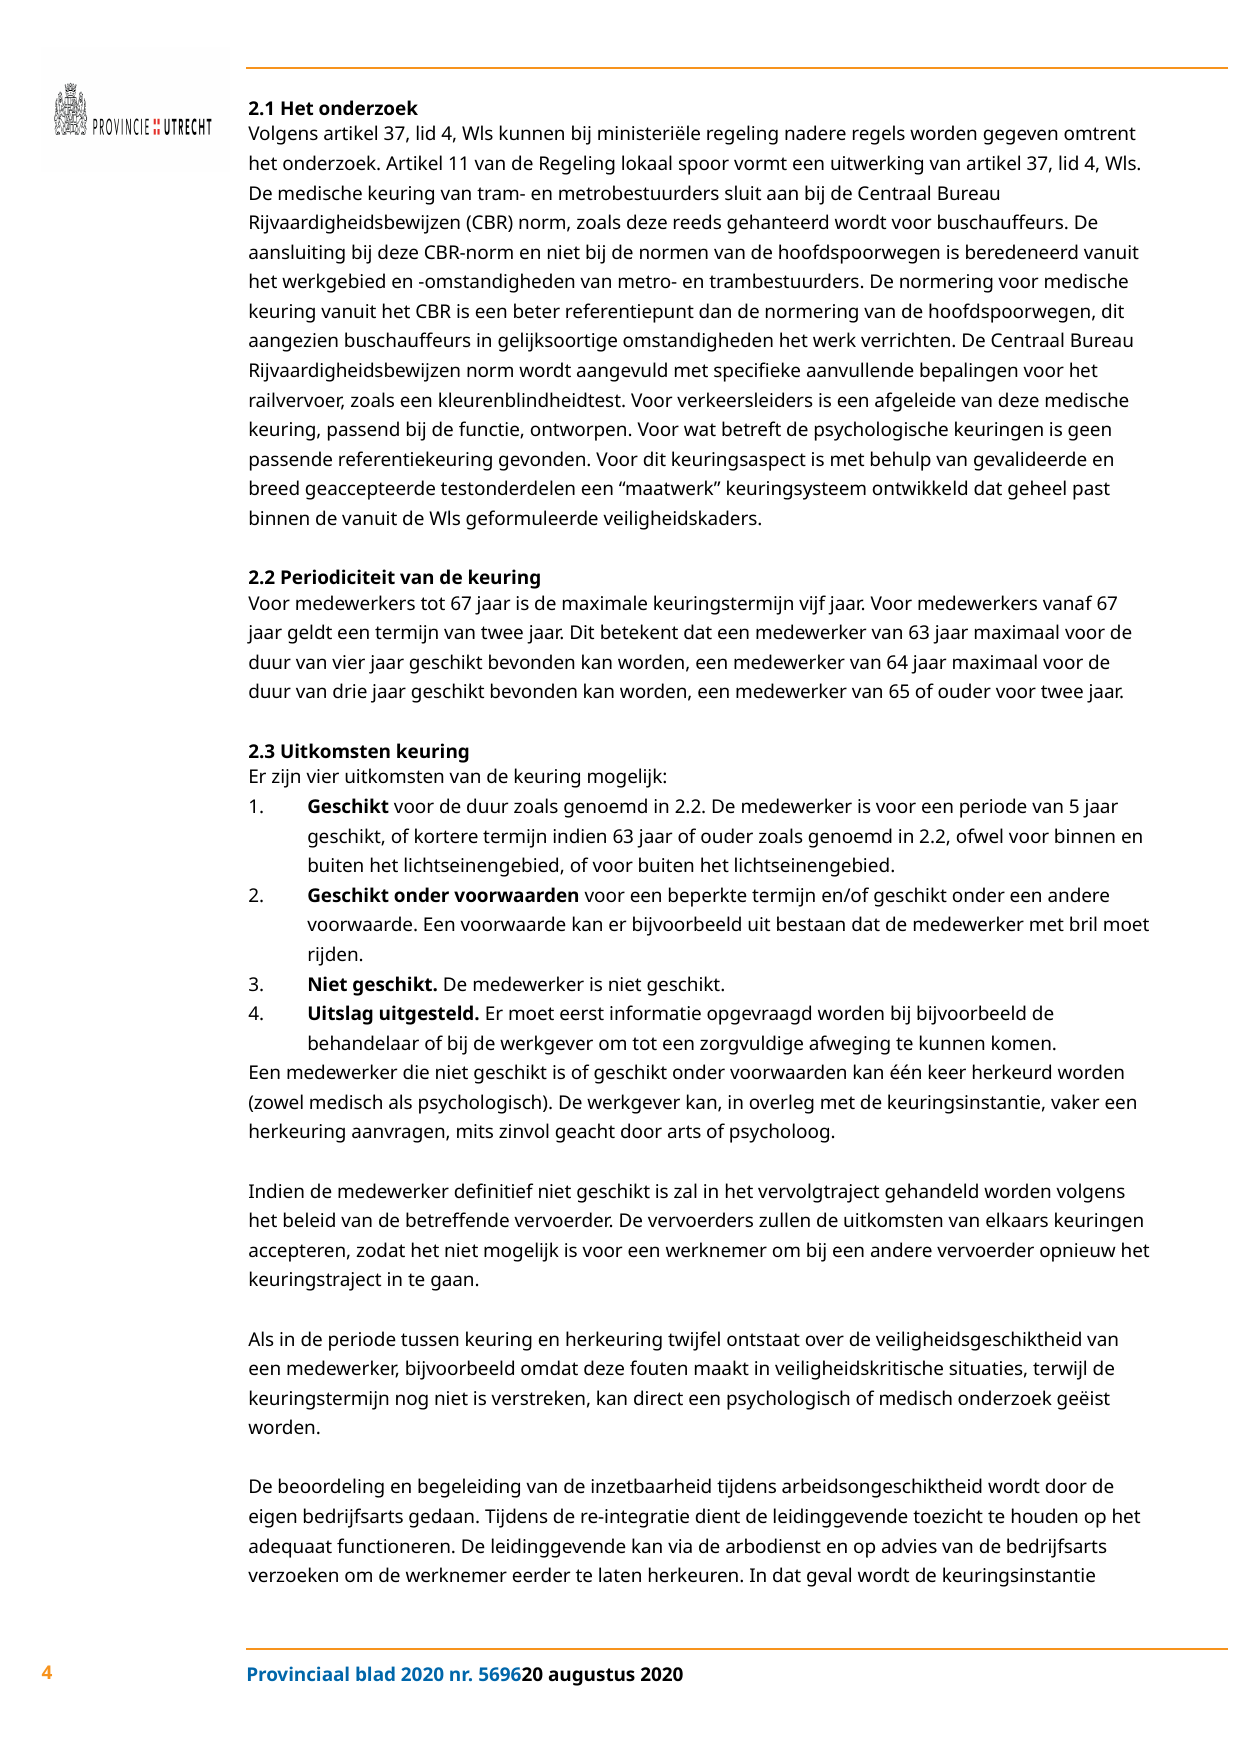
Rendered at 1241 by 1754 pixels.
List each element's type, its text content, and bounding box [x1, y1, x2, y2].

text Er zijn vier uitkomsten van de keuring mogelijk: [248, 764, 1152, 789]
text De beoordeling en begeleiding van de inzetbaarheid tijdens arbeidsongeschiktheid wordt door de eigen bedrijfsarts gedaan. Tijdens de re-integratie dient de leidinggevende toezicht te houden op het adequaat functioneren. De leidinggevende kan via de arbodienst en op advies van de bedrijfsarts verzoeken om de werknemer eerder te laten herkeuren. In dat geval wordt de keuringsinstantie [248, 1474, 1152, 1588]
picture [41, 47, 231, 172]
text Een medewerker die niet geschikt is of geschikt onder voorwaarden kan één keer herkeurd worden (zowel medisch als psychologisch). De werkgever kan, in overleg met de keuringsinstantie, vaker een herkeuring aanvragen, mits zinvol geacht door arts of psycholoog. [248, 1059, 1152, 1144]
list Geschikt onder voorwaarden voor een beperkte termijn en/of geschikt onder een andere voorwaarde. Een voorwaarde kan er bijvoorbeeld uit bestaan dat de medewerker met bril moet rijden. [248, 882, 1152, 967]
text 2.1 Het onderzoek [248, 95, 1152, 121]
list Niet geschikt. De medewerker is niet geschikt. [248, 971, 1152, 996]
list Geschikt voor de duur zoals genoemd in 2.2. De medewerker is voor een periode van 5 jaar geschikt, of kortere termijn indien 63 jaar of ouder zoals genoemd in 2.2, ofwel voor binnen en buiten het lichtseinengebied, of voor buiten het lichtseinengebied. [248, 793, 1152, 878]
list Uitslag uitgesteld. Er moet eerst informatie opgevraagd worden bij bijvoorbeeld de behandelaar of bij de werkgever om tot een zorgvuldige afweging te kunnen komen. [248, 1000, 1152, 1056]
text 2.2 Periodiciteit van de keuring [248, 564, 1152, 590]
text Indien de medewerker definitief niet geschikt is zal in het vervolgtraject gehandeld worden volgens het beleid van de betreffende vervoerder. De vervoerders zullen de uitkomsten van elkaars keuringen accepteren, zodat het niet mogelijk is voor een werknemer om bij een andere vervoerder opnieuw het keuringstraject in te gaan. [248, 1178, 1152, 1292]
text 2.3 Uitkomsten keuring [248, 738, 1152, 764]
text Voor medewerkers tot 67 jaar is de maximale keuringstermijn vijf jaar. Voor medewerkers vanaf 67 jaar geldt een termijn van twee jaar. Dit betekent dat een medewerker van 63 jaar maximaal voor de duur van vier jaar geschikt bevonden kan worden, een medewerker van 64 jaar maximaal voor de duur van drie jaar geschikt bevonden kan worden, een medewerker van 65 of ouder voor twee jaar. [248, 590, 1152, 704]
text Volgens artikel 37, lid 4, Wls kunnen bij ministeriële regeling nadere regels worden gegeven omtrent het onderzoek. Artikel 11 van de Regeling lokaal spoor vormt een uitwerking van artikel 37, lid 4, Wls. De medische keuring van tram- en metrobestuurders sluit aan bij de Centraal Bureau Rijvaardigheidsbewijzen (CBR) norm, zoals deze reeds gehanteerd wordt voor buschauffeurs. De aansluiting bij deze CBR-norm en niet bij de normen van de hoofdspoorwegen is beredeneerd vanuit het werkgebied en -omstandigheden van metro- en trambestuurders. De normering voor medische keuring vanuit het CBR is een beter referentiepunt dan de normering van de hoofdspoorwegen, dit aangezien buschauffeurs in gelijksoortige omstandigheden het werk verrichten. De Centraal Bureau Rijvaardigheidsbewijzen norm wordt aangevuld met specifieke aanvullende bepalingen voor het railvervoer, zoals een kleurenblindheidtest. Voor verkeersleiders is een afgeleide van deze medische keuring, passend bij de functie, ontworpen. Voor wat betreft de psychologische keuringen is geen passende referentiekeuring gevonden. Voor dit keuringsaspect is met behulp van gevalideerde en breed geaccepteerde testonderdelen een “maatwerk” keuringsysteem ontwikkeld dat geheel past binnen de vanuit de Wls geformuleerde veiligheidskaders. [248, 121, 1152, 531]
text Als in de periode tussen keuring en herkeuring twijfel ontstaat over de veiligheidsgeschiktheid van een medewerker, bijvoorbeeld omdat deze fouten maakt in veiligheidskritische situaties, terwijl de keuringstermijn nog niet is verstreken, kan direct een psychologisch of medisch onderzoek geëist worden. [248, 1326, 1152, 1440]
